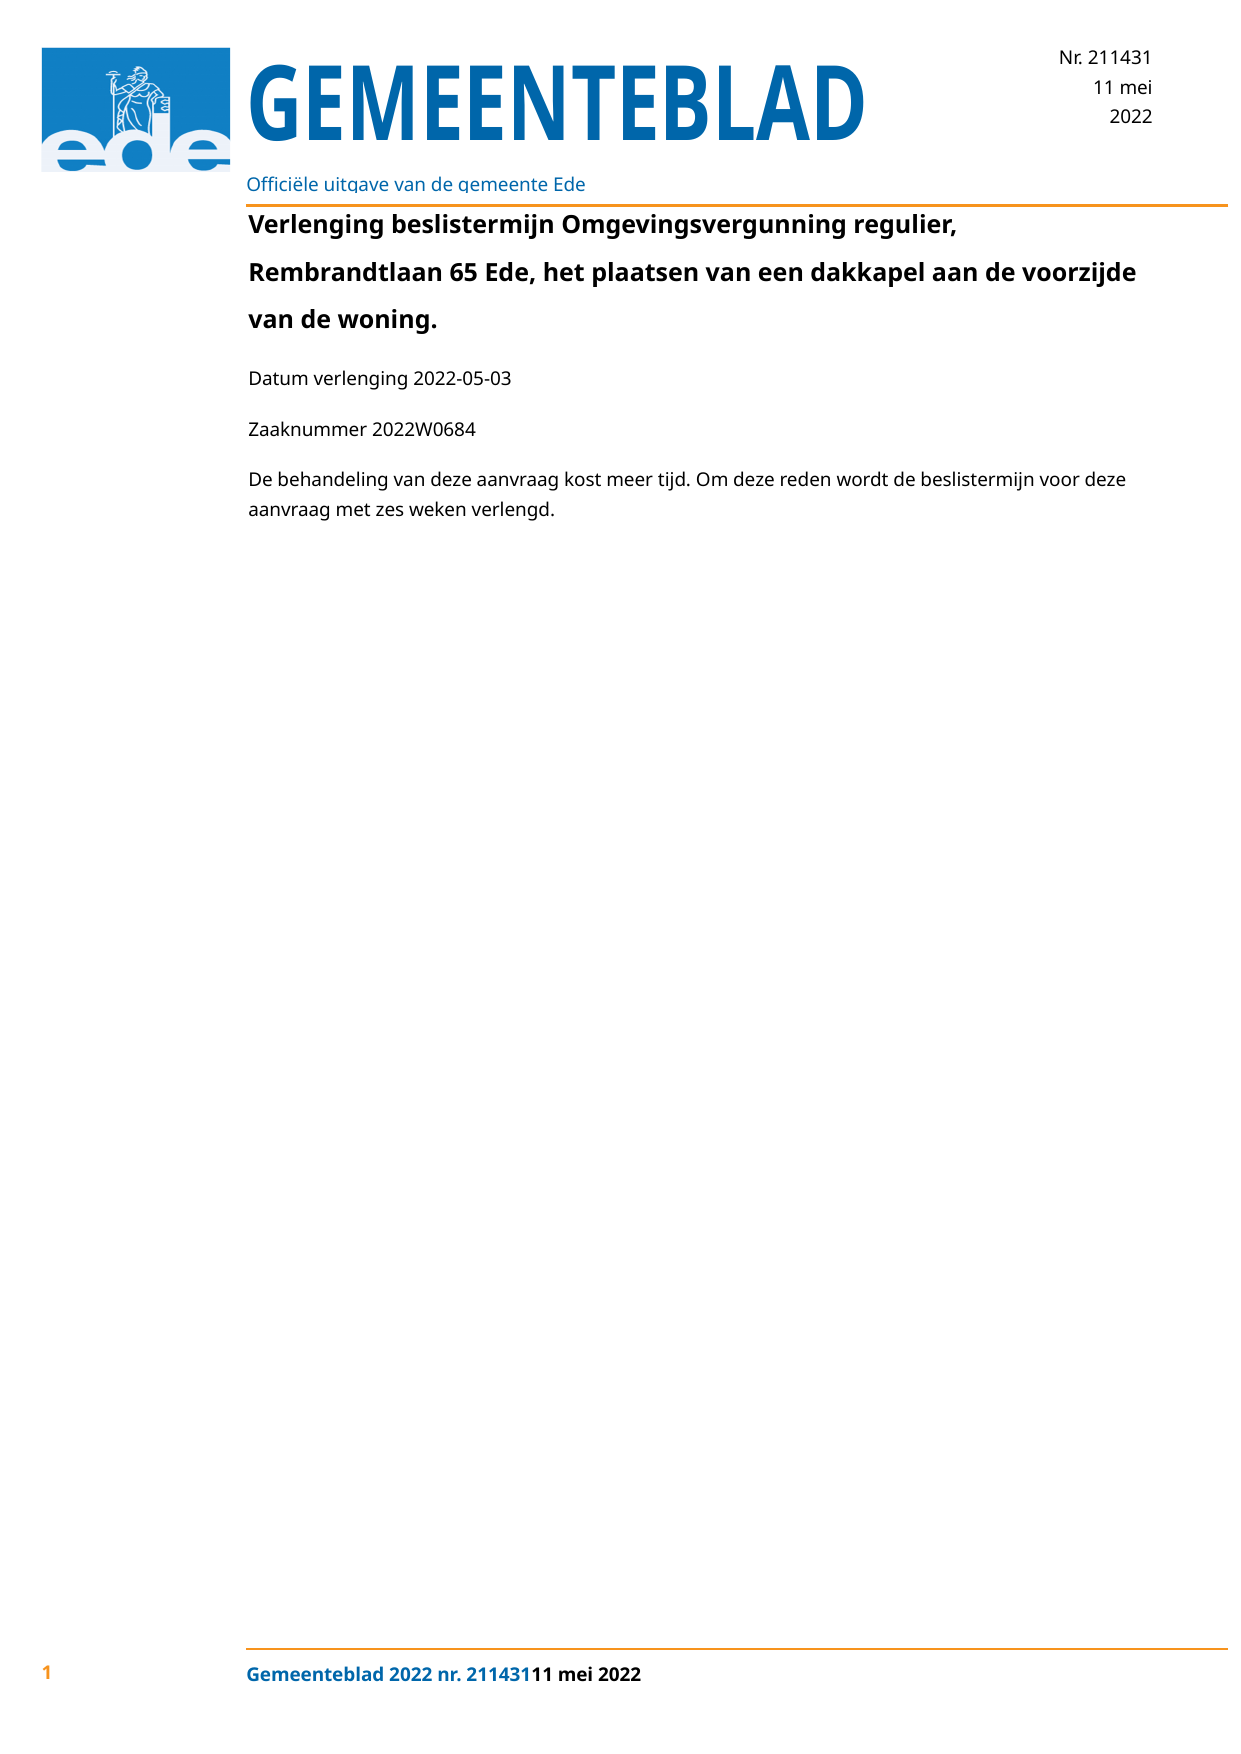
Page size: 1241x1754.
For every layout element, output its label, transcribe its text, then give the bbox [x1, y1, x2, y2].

text De behandeling van deze aanvraag kost meer tijd. Om deze reden wordt de beslistermijn voor deze aanvraag met zes weken verlengd. [248, 466, 1152, 522]
picture [41, 47, 231, 172]
text Datum verlenging 2022-05-03 [248, 366, 1152, 391]
text Verlenging beslistermijn Omgevingsvergunning regulier, Rembrandtlaan 65 Ede, het plaatsen van een dakkapel aan de voorzijde van de woning. [248, 207, 1152, 336]
text Zaaknummer 2022W0684 [248, 416, 1152, 442]
